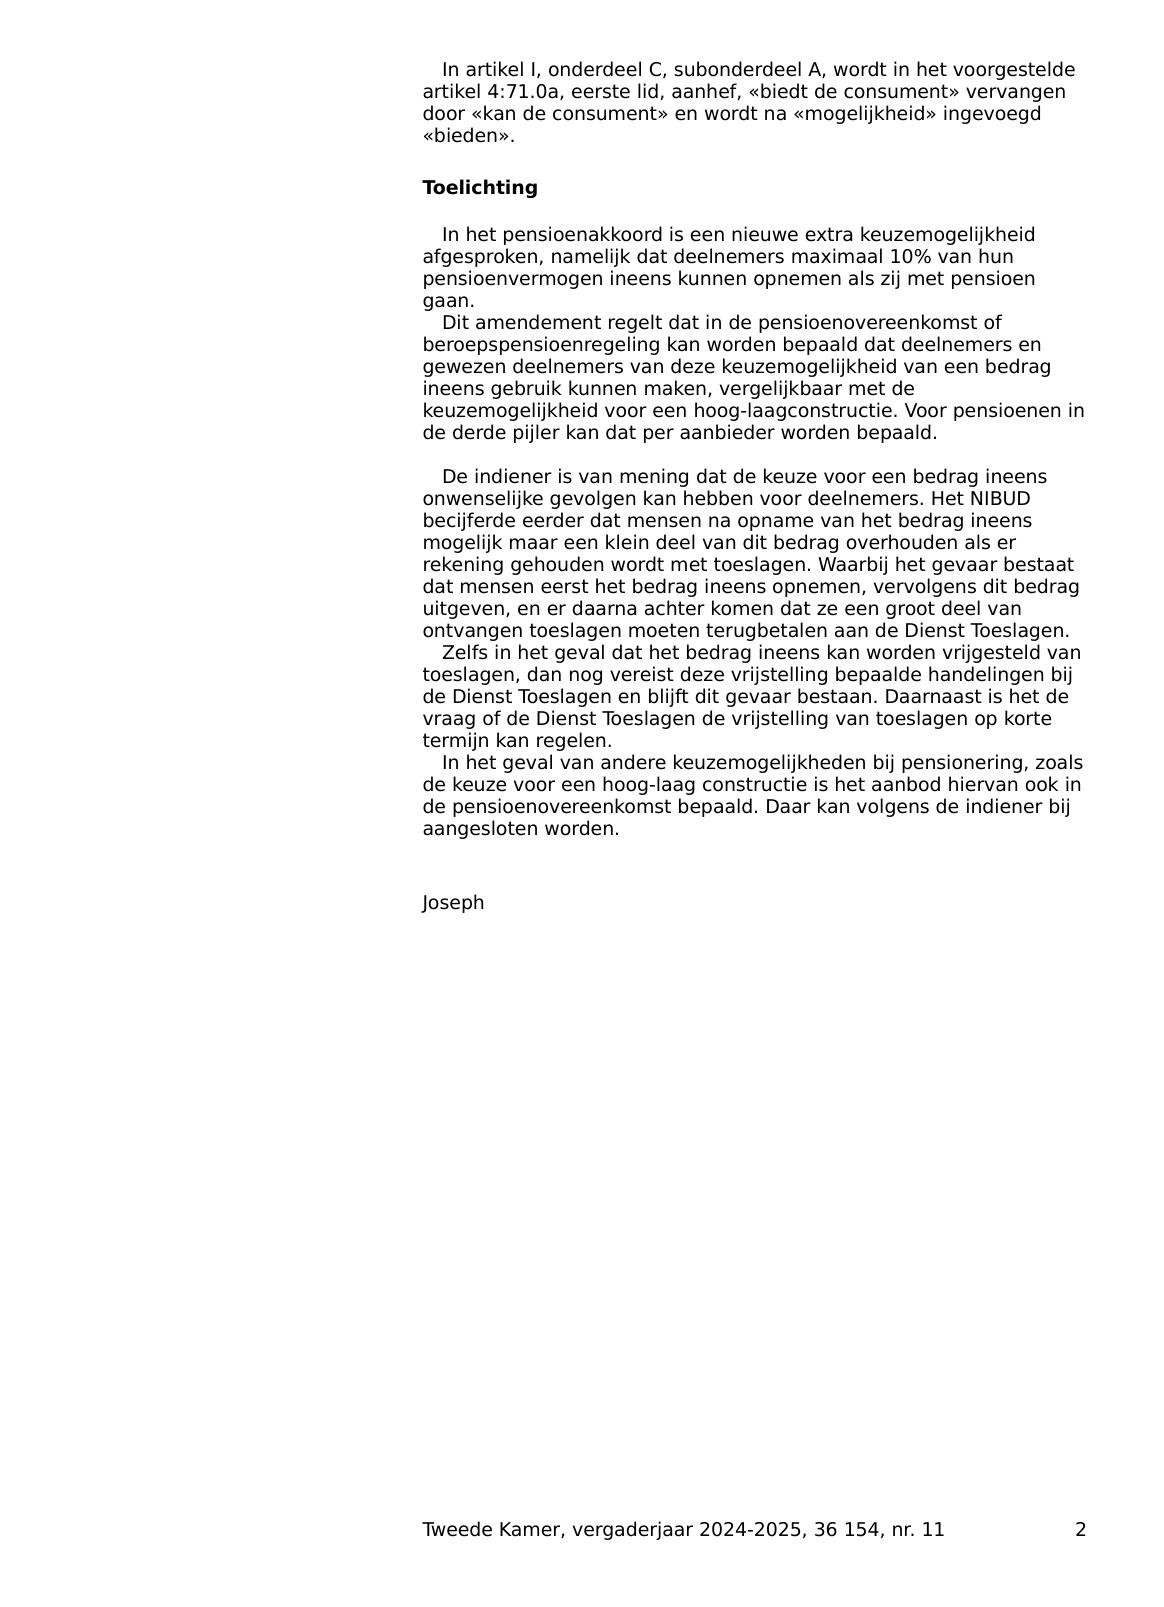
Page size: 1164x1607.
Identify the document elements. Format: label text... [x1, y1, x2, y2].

text Dit amendement regelt dat in de pensioenovereenkomst of beroepspensioenregeling kan worden bepaald dat deelnemers en gewezen deelnemers van deze keuzemogelijkheid van een bedrag ineens gebruik kunnen maken, vergelijkbaar met de keuzemogelijkheid voor een hoog-laagconstructie. Voor pensioenen in de derde pijler kan dat per aanbieder worden bepaald. [422, 312, 1087, 444]
text In het geval van andere keuzemogelijkheden bij pensionering, zoals de keuze voor een hoog-laag constructie is het aanbod hiervan ook in de pensioenovereenkomst bepaald. Daar kan volgens de indiener bij aangesloten worden. [422, 752, 1087, 839]
text De indiener is van mening dat de keuze voor een bedrag ineens onwenselijke gevolgen kan hebben voor deelnemers. Het NIBUD becijferde eerder dat mensen na opname van het bedrag ineens mogelijk maar een klein deel van dit bedrag overhouden als er rekening gehouden wordt met toeslagen. Waarbij het gevaar bestaat dat mensen eerst het bedrag ineens opnemen, vervolgens dit bedrag uitgeven, en er daarna achter komen dat ze een groot deel van ontvangen toeslagen moeten terugbetalen aan de Dienst Toeslagen. [422, 466, 1087, 642]
text In artikel I, onderdeel C, subonderdeel A, wordt in het voorgestelde artikel 4:71.0a, eerste lid, aanhef, «biedt de consument» vervangen door «kan de consument» en wordt na «mogelijkheid» ingevoegd «bieden». [422, 59, 1087, 147]
subtitle Toelichting [422, 177, 1087, 199]
text Joseph [422, 869, 1087, 913]
text Zelfs in het geval dat het bedrag ineens kan worden vrijgesteld van toeslagen, dan nog vereist deze vrijstelling bepaalde handelingen bij de Dienst Toeslagen en blijft dit gevaar bestaan. Daarnaast is het de vraag of de Dienst Toeslagen de vrijstelling van toeslagen op korte termijn kan regelen. [422, 642, 1087, 752]
text In het pensioenakkoord is een nieuwe extra keuzemogelijkheid afgesproken, namelijk dat deelnemers maximaal 10% van hun pensioenvermogen ineens kunnen opnemen als zij met pensioen gaan. [422, 224, 1087, 312]
